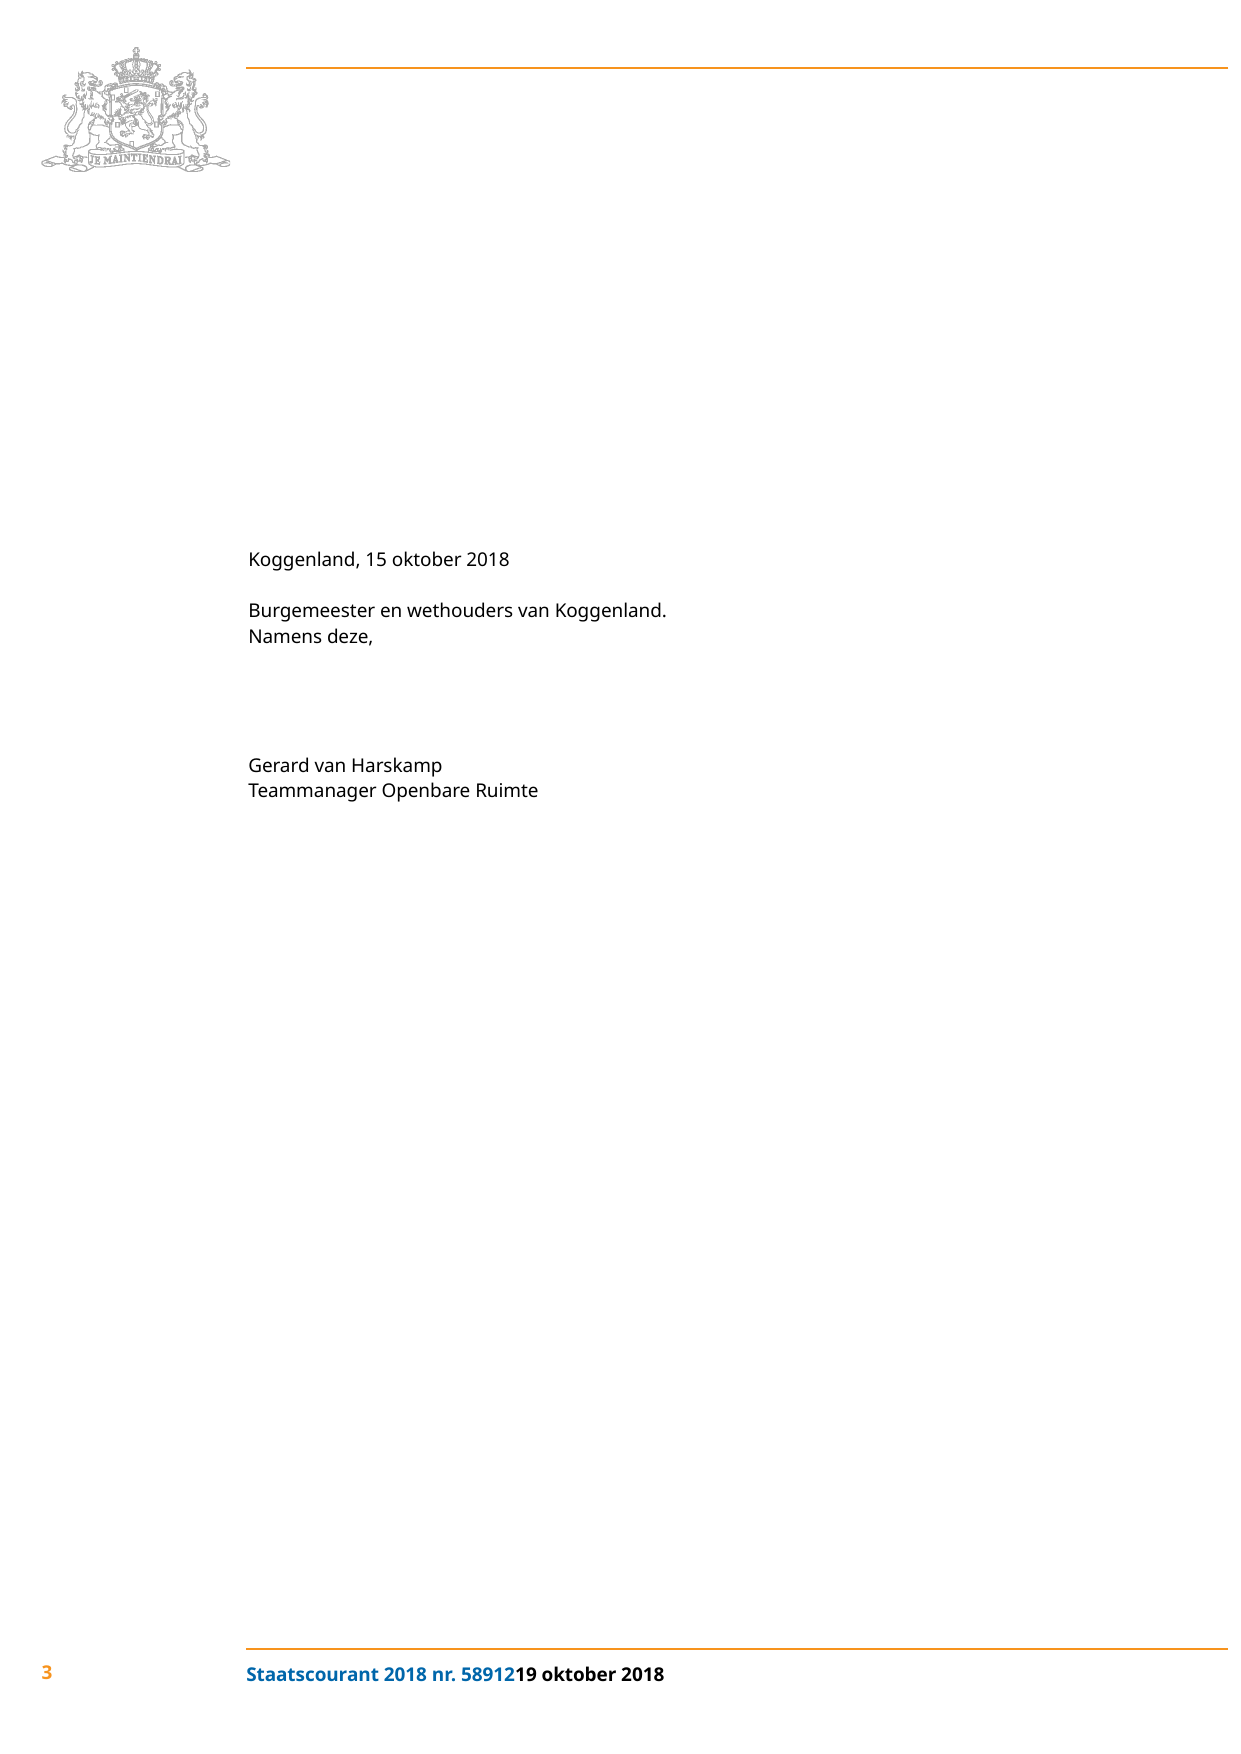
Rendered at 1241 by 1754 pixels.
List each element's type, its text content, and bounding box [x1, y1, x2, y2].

picture [41, 47, 231, 172]
text Gerard van Harskamp [248, 752, 1152, 777]
text Namens deze, [248, 623, 1152, 649]
text Burgemeester en wethouders van Koggenland. [248, 597, 1152, 623]
text Teammanager Openbare Ruimte [248, 777, 1152, 803]
text Koggenland, 15 oktober 2018 [248, 546, 1152, 572]
